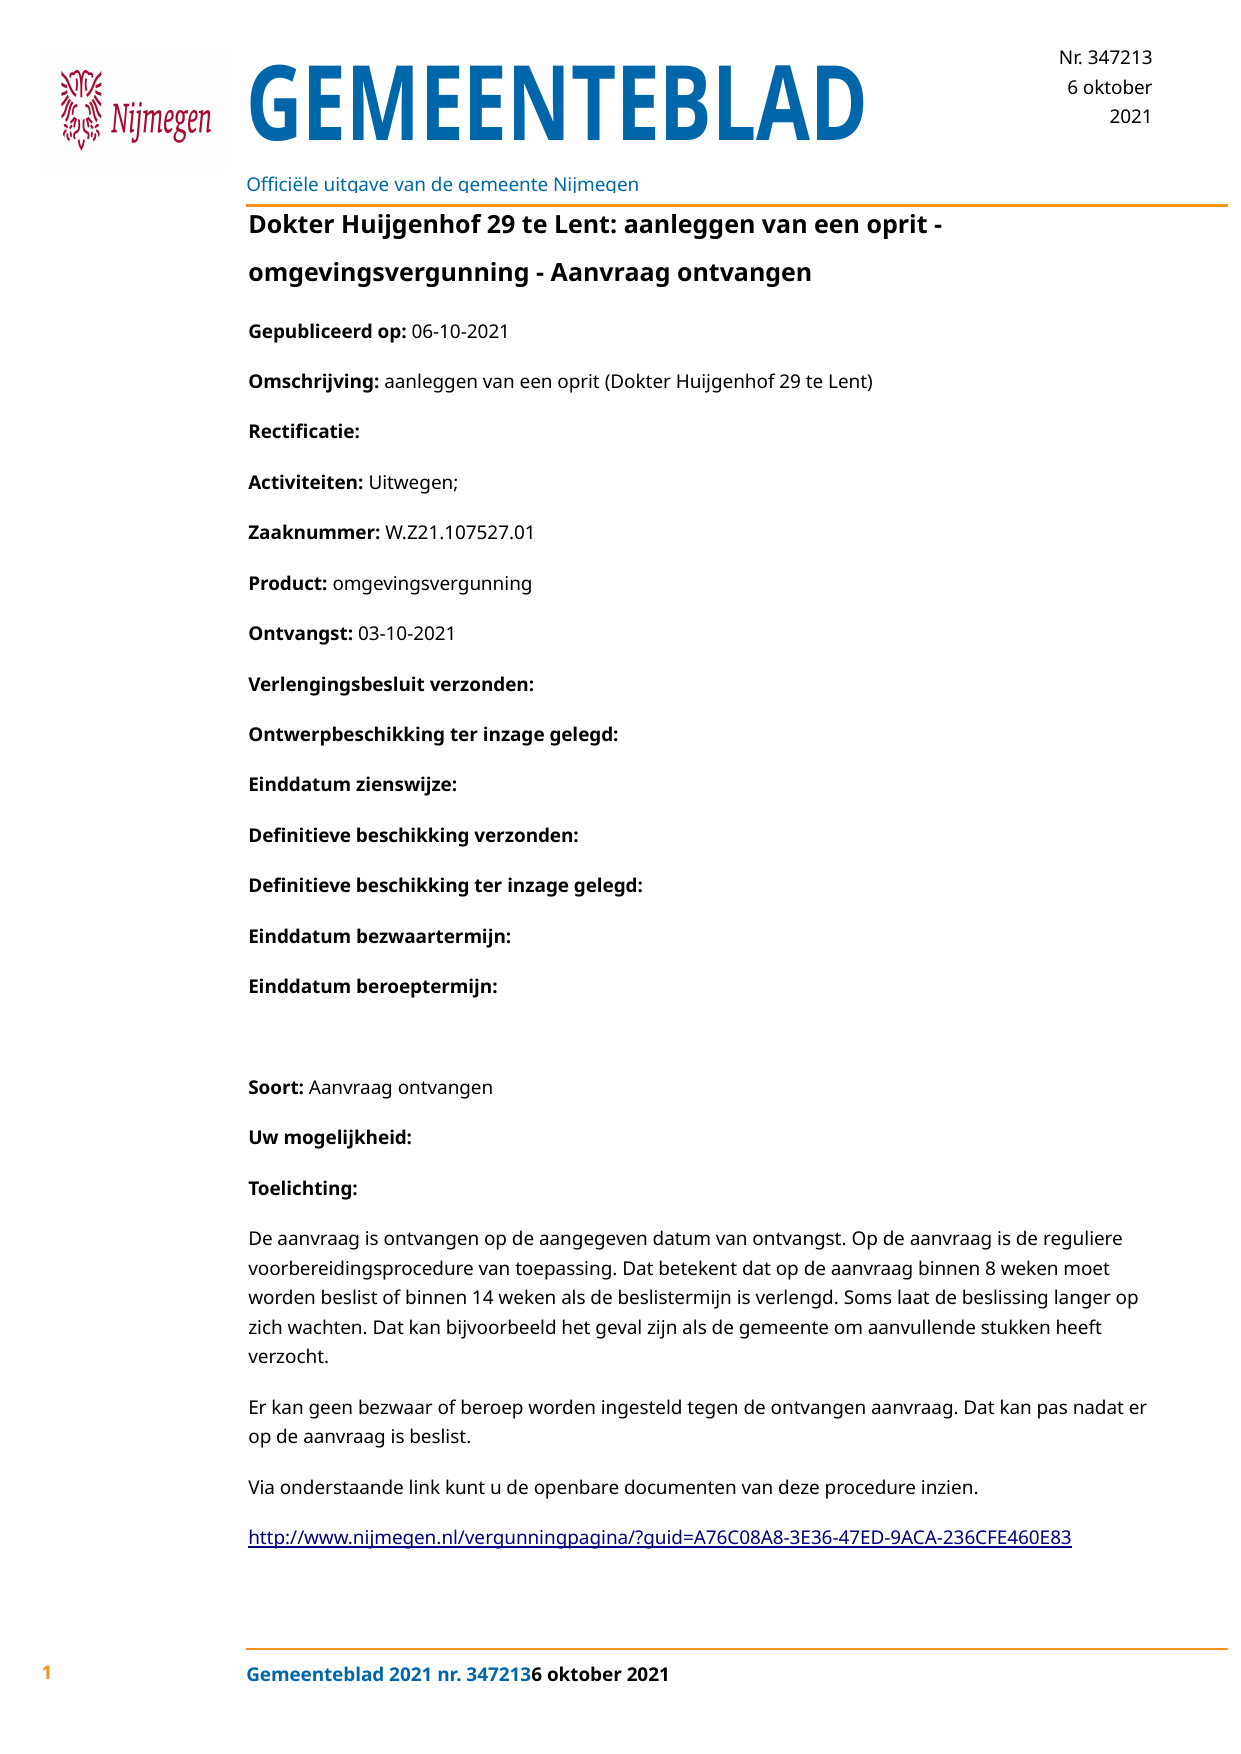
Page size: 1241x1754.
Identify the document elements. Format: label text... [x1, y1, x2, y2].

text Ontwerpbeschikking ter inzage gelegd: [248, 721, 1152, 747]
text Dokter Huijgenhof 29 te Lent: aanleggen van een oprit - omgevingsvergunning - Aanvraag ontvangen [248, 207, 1152, 288]
text Activiteiten: Uitwegen; [248, 469, 1152, 495]
text Uw mogelijkheid: [248, 1124, 1152, 1150]
text Product: omgevingsvergunning [248, 570, 1152, 596]
text Via onderstaande link kunt u de openbare documenten van deze procedure inzien. [248, 1474, 1152, 1500]
text De aanvraag is ontvangen op de aangegeven datum van ontvangst. Op de aanvraag is de reguliere voorbereidingsprocedure van toepassing. Dat betekent dat op de aanvraag binnen 8 weken moet worden beslist of binnen 14 weken als de beslistermijn is verlengd. Soms laat de beslissing langer op zich wachten. Dat kan bijvoorbeeld het geval zijn als de gemeente om aanvullende stukken heeft verzocht. [248, 1225, 1152, 1369]
text Definitieve beschikking verzonden: [248, 822, 1152, 848]
text Er kan geen bezwaar of beroep worden ingesteld tegen de ontvangen aanvraag. Dat kan pas nadat er op de aanvraag is beslist. [248, 1394, 1152, 1449]
text Gepubliceerd op: 06-10-2021 [248, 318, 1152, 344]
text Einddatum bezwaartermijn: [248, 923, 1152, 949]
text http://www.nijmegen.nl/vergunningpagina/?guid=A76C08A8-3E36-47ED-9ACA-236CFE460E83 [248, 1524, 1152, 1550]
text Einddatum beroeptermijn: [248, 973, 1152, 999]
text Ontvangst: 03-10-2021 [248, 620, 1152, 646]
picture [41, 47, 231, 172]
text Verlengingsbesluit verzonden: [248, 671, 1152, 697]
text Toelichting: [248, 1175, 1152, 1201]
text Definitieve beschikking ter inzage gelegd: [248, 872, 1152, 898]
text Rectificatie: [248, 419, 1152, 444]
text Einddatum zienswijze: [248, 772, 1152, 797]
text Soort: Aanvraag ontvangen [248, 1074, 1152, 1100]
text Omschrijving: aanleggen van een oprit (Dokter Huijgenhof 29 te Lent) [248, 368, 1152, 394]
text Zaaknummer: W.Z21.107527.01 [248, 519, 1152, 545]
